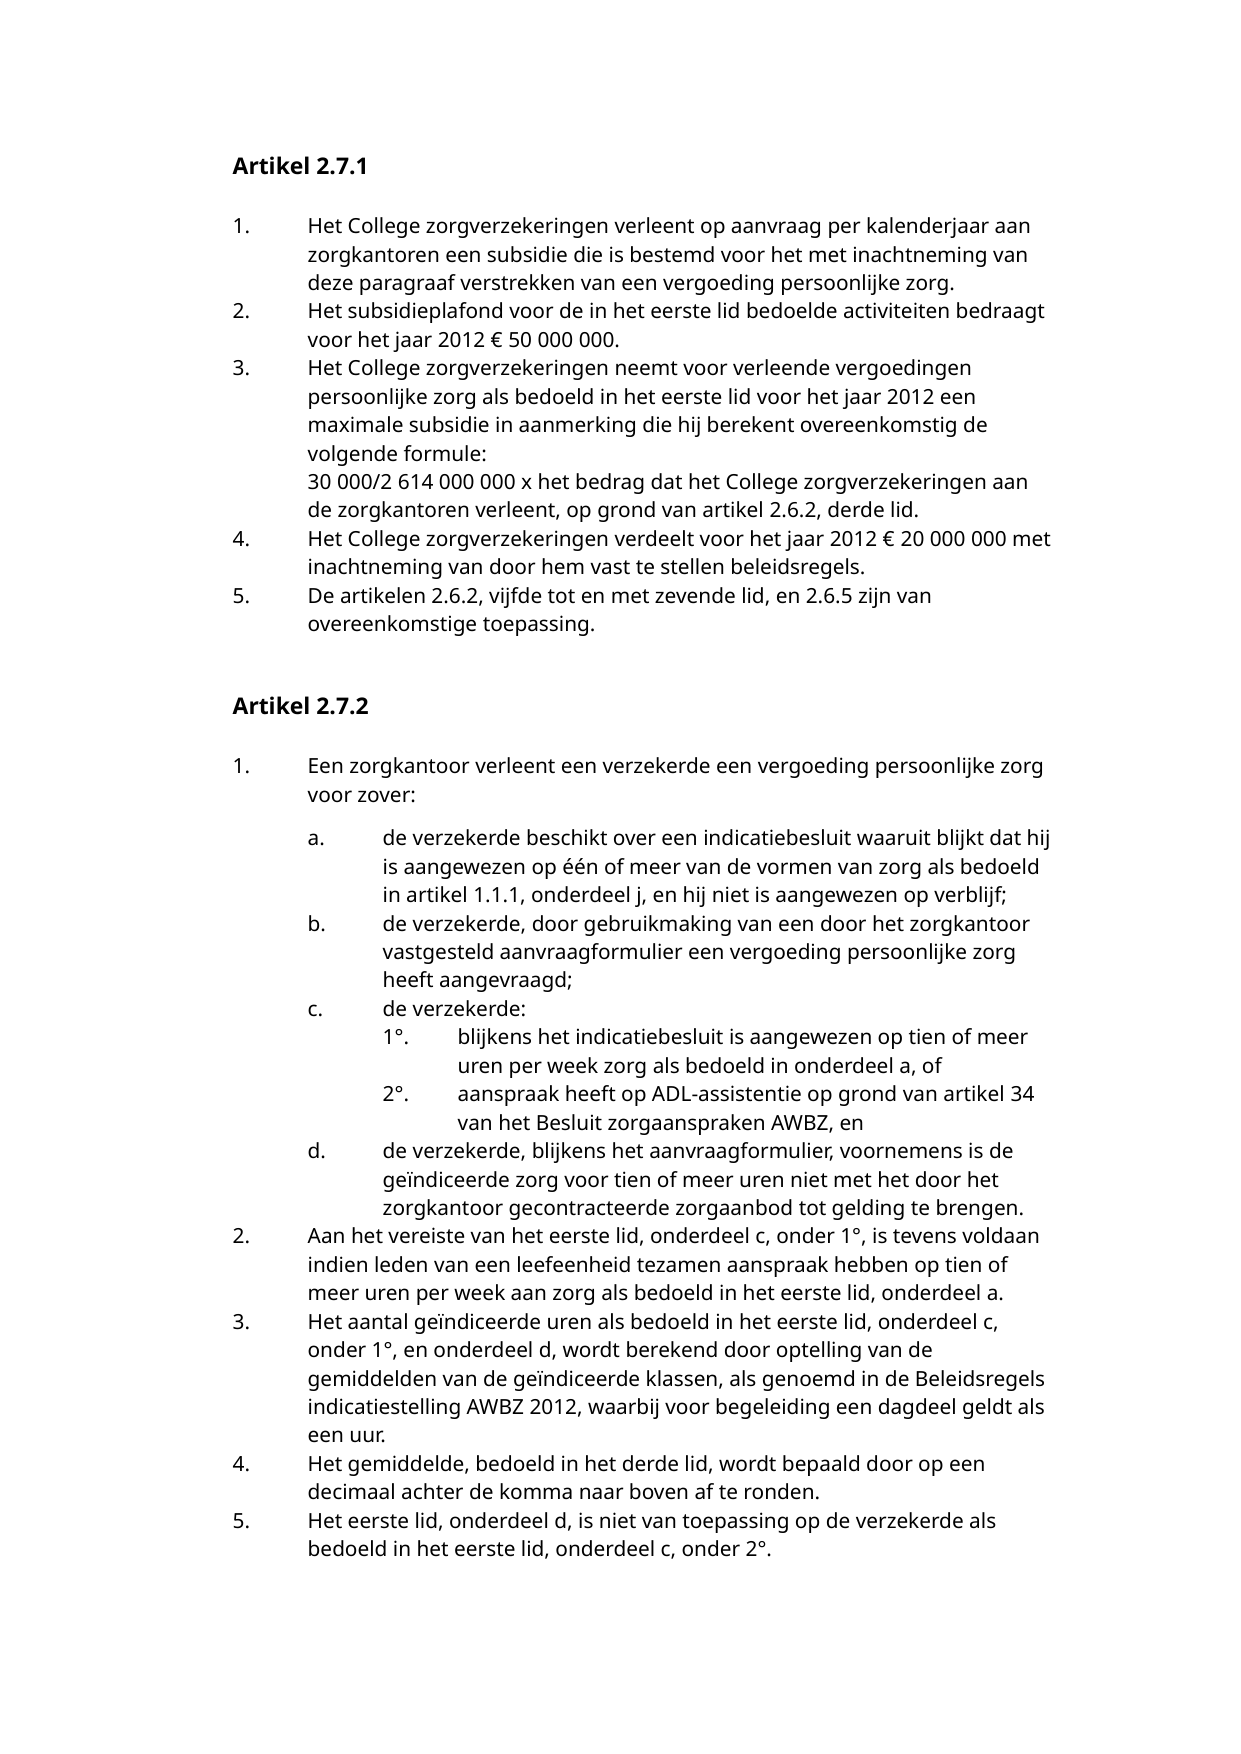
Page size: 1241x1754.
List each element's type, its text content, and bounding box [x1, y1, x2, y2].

subtitle Artikel 2.7.2 [232, 690, 1053, 722]
list Het aantal geïndiceerde uren als bedoeld in het eerste lid, onderdeel c, onder 1°, en onderdeel d, wordt berekend door optelling van de gemiddelden van de geïndiceerde klassen, als genoemd in de Beleidsregels indicatiestelling AWBZ 2012, waarbij voor begeleiding een dagdeel geldt als een uur. [232, 1307, 1053, 1449]
list Het gemiddelde, bedoeld in het derde lid, wordt bepaald door op een decimaal achter de komma naar boven af te ronden. [232, 1449, 1053, 1506]
list Het College zorgverzekeringen verdeelt voor het jaar 2012 € 20 000 000 met inachtneming van door hem vast te stellen beleidsregels. [232, 524, 1053, 581]
list de verzekerde: [307, 994, 1053, 1022]
list Het College zorgverzekeringen verleent op aanvraag per kalenderjaar aan zorgkantoren een subsidie die is bestemd voor het met inachtneming van deze paragraaf verstrekken van een vergoeding persoonlijke zorg. [232, 211, 1053, 297]
list de verzekerde, blijkens het aanvraagformulier, voornemens is de geïndiceerde zorg voor tien of meer uren niet met het door het zorgkantoor gecontracteerde zorgaanbod tot gelding te brengen. [307, 1136, 1053, 1222]
subtitle Artikel 2.7.1 [232, 150, 1053, 181]
list 30 000/2 614 000 000 x het bedrag dat het College zorgverzekeringen aan de zorgkantoren verleent, op grond van artikel 2.6.2, derde lid. [232, 467, 1053, 524]
list aanspraak heeft op ADL-assistentie op grond van artikel 34 van het Besluit zorgaanspraken AWBZ, en [382, 1079, 1053, 1136]
list Het subsidieplafond voor de in het eerste lid bedoelde activiteiten bedraagt voor het jaar 2012 € 50 000 000. [232, 297, 1053, 353]
list Het College zorgverzekeringen neemt voor verleende vergoedingen persoonlijke zorg als bedoeld in het eerste lid voor het jaar 2012 een maximale subsidie in aanmerking die hij berekent overeenkomstig de volgende formule: [232, 353, 1053, 467]
list blijkens het indicatiebesluit is aangewezen op tien of meer uren per week zorg als bedoeld in onderdeel a, of [382, 1022, 1053, 1079]
list De artikelen 2.6.2, vijfde tot en met zevende lid, en 2.6.5 zijn van overeenkomstige toepassing. [232, 581, 1053, 638]
list Het eerste lid, onderdeel d, is niet van toepassing op de verzekerde als bedoeld in het eerste lid, onderdeel c, onder 2°. [232, 1506, 1053, 1563]
list Aan het vereiste van het eerste lid, onderdeel c, onder 1°, is tevens voldaan indien leden van een leefeenheid tezamen aanspraak hebben op tien of meer uren per week aan zorg als bedoeld in het eerste lid, onderdeel a. [232, 1222, 1053, 1307]
list de verzekerde beschikt over een indicatiebesluit waaruit blijkt dat hij is aangewezen op één of meer van de vormen van zorg als bedoeld in artikel 1.1.1, onderdeel j, en hij niet is aangewezen op verblijf; [307, 823, 1053, 909]
list Een zorgkantoor verleent een verzekerde een vergoeding persoonlijke zorg voor zover: [232, 752, 1053, 808]
list de verzekerde, door gebruikmaking van een door het zorgkantoor vastgesteld aanvraagformulier een vergoeding persoonlijke zorg heeft aangevraagd; [307, 909, 1053, 994]
